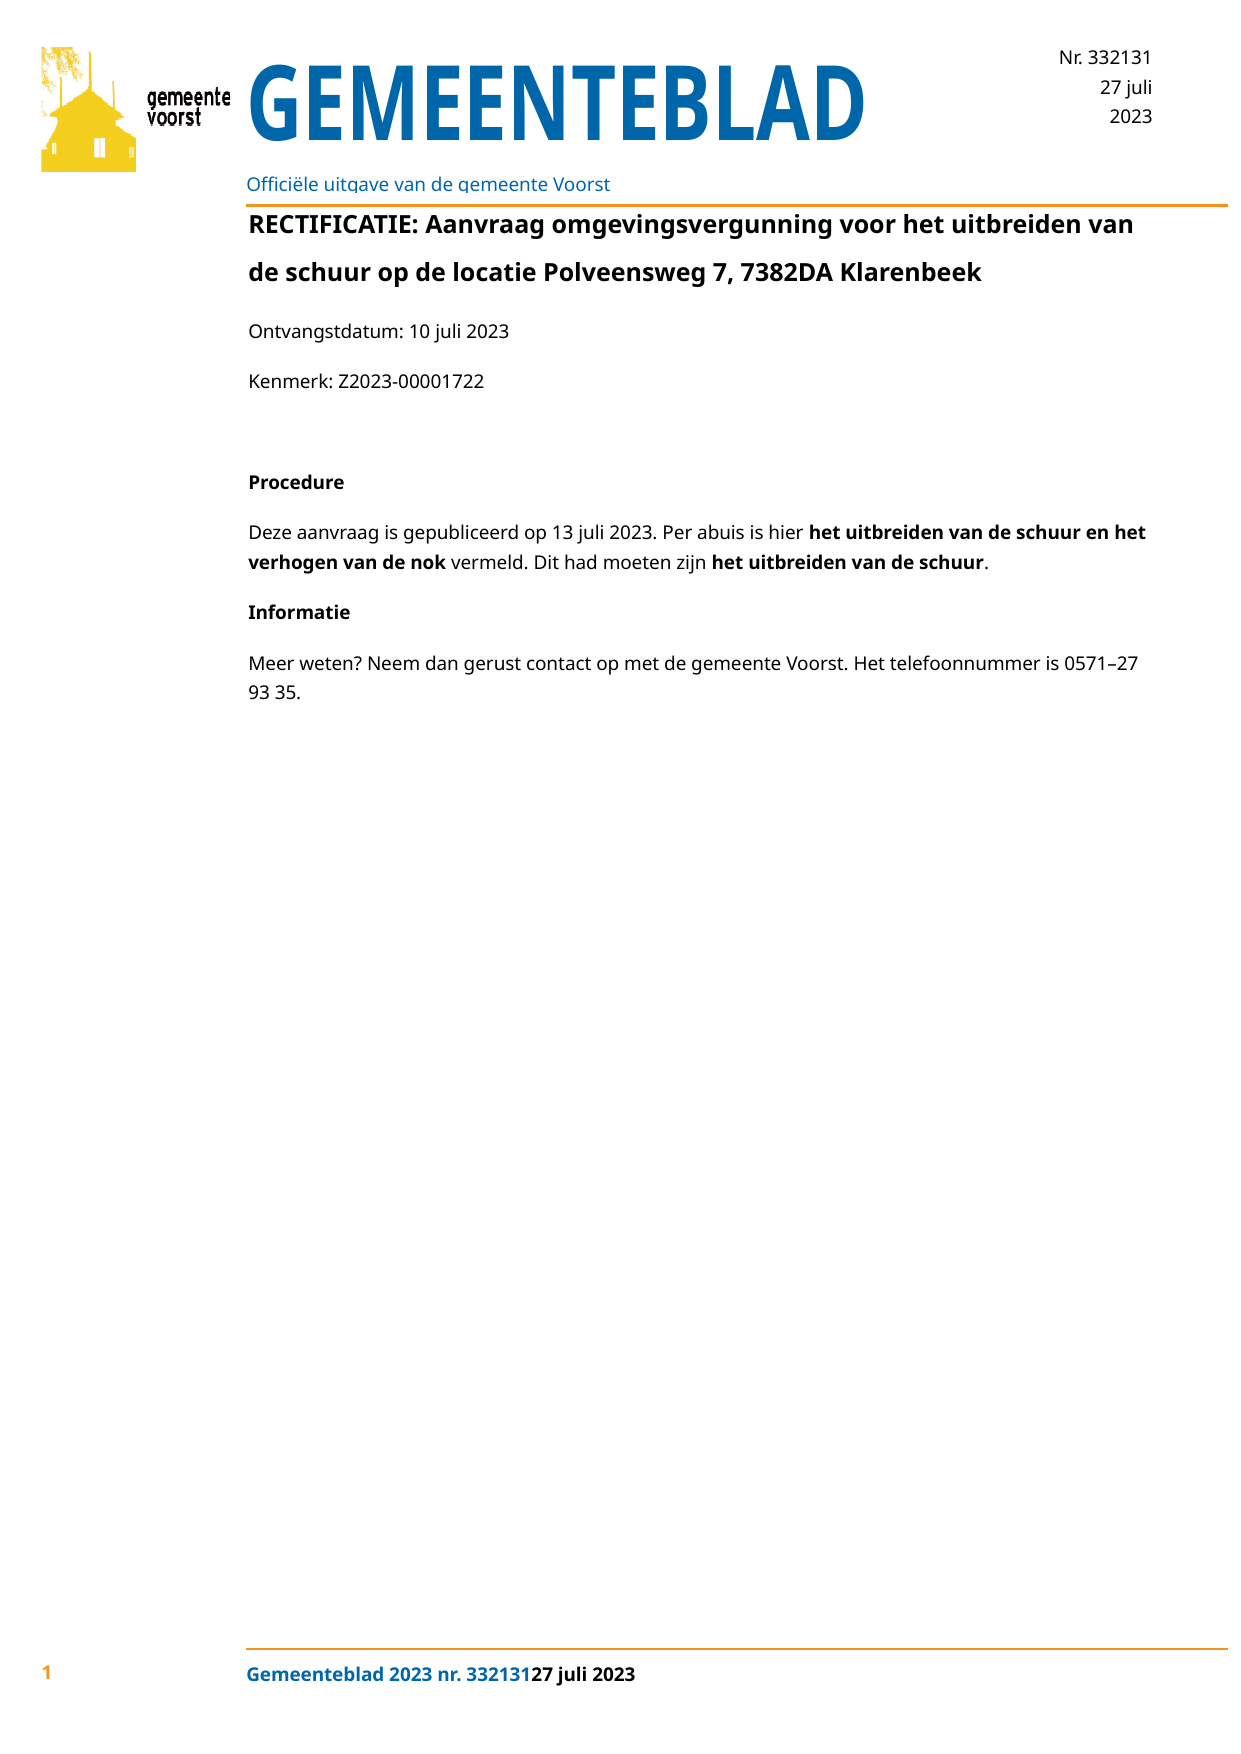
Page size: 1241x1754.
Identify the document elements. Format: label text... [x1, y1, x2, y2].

text Kenmerk: Z2023-00001722 [248, 368, 1152, 394]
text Meer weten? Neem dan gerust contact op met de gemeente Voorst. Het telefoonnummer is 0571–27 93 35. [248, 650, 1152, 705]
text Ontvangstdatum: 10 juli 2023 [248, 318, 1152, 344]
text RECTIFICATIE: Aanvraag omgevingsvergunning voor het uitbreiden van de schuur op de locatie Polveensweg 7, 7382DA Klarenbeek [248, 207, 1152, 288]
text Informatie [248, 599, 1152, 625]
picture [41, 47, 231, 172]
text Procedure [248, 469, 1152, 495]
text Deze aanvraag is gepubliceerd op 13 juli 2023. Per abuis is hier het uitbreiden van de schuur en het verhogen van de nok vermeld. Dit had moeten zijn het uitbreiden van de schuur. [248, 519, 1152, 575]
